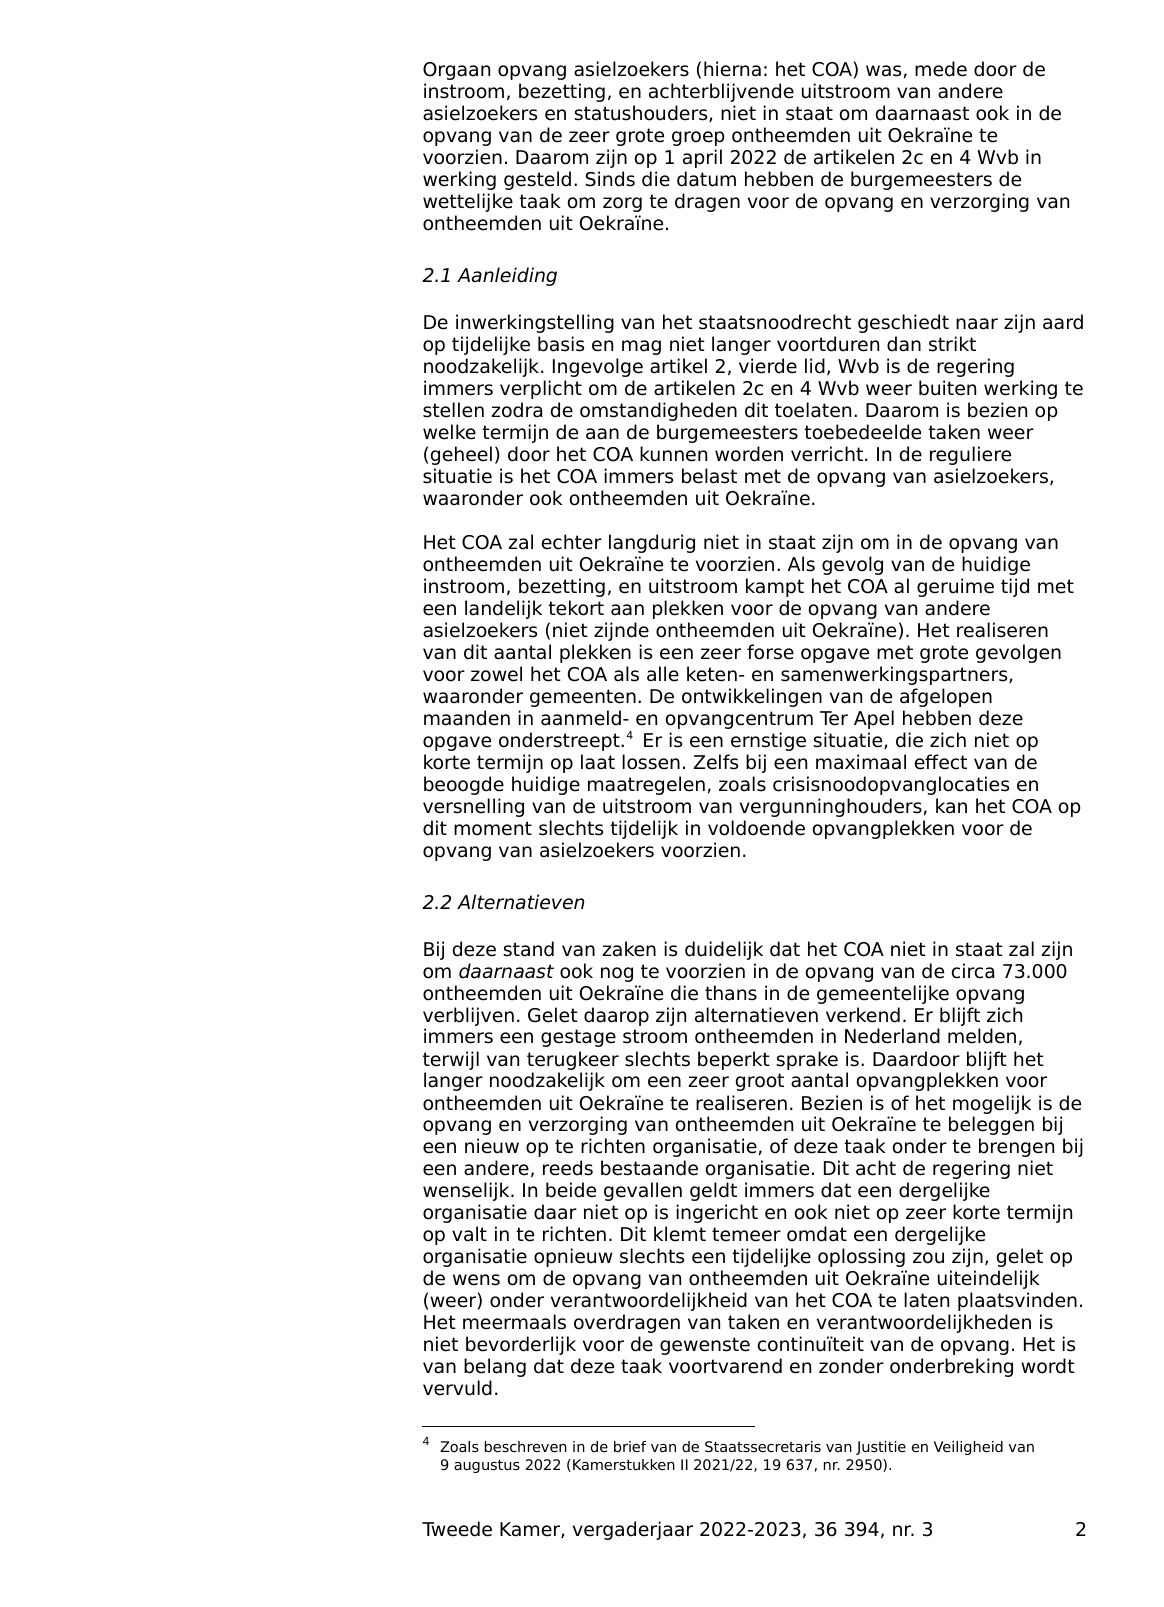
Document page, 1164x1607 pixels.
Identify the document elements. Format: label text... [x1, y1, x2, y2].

text Het COA zal echter langdurig niet in staat zijn om in de opvang van ontheemden uit Oekraïne te voorzien. Als gevolg van de huidige instroom, bezetting, en uitstroom kampt het COA al geruime tijd met een landelijk tekort aan plekken voor de opvang van andere asielzoekers (niet zijnde ontheemden uit Oekraïne). Het realiseren van dit aantal plekken is een zeer forse opgave met grote gevolgen voor zowel het COA als alle keten- en samenwerkingspartners, waaronder gemeenten. De ontwikkelingen van de afgelopen maanden in aanmeld- en opvangcentrum Ter Apel hebben deze opgave onderstreept. Er is een ernstige situatie, die zich niet op korte termijn op laat lossen. Zelfs bij een maximaal effect van de beoogde huidige maatregelen, zoals crisisnoodopvanglocaties en versnelling van de uitstroom van vergunninghouders, kan het COA op dit moment slechts tijdelijk in voldoende opvangplekken voor de opvang van asielzoekers voorzien. [422, 532, 1087, 862]
subtitle 2.1 Aanleiding [422, 265, 1087, 287]
text Zoals beschreven in de brief van de Staatssecretaris van Justitie en Veiligheid van 9 augustus 2022 (Kamerstukken II 2021/22, 19 637, nr. 2950). [422, 1435, 1087, 1474]
subtitle 2.2 Alternatieven [422, 892, 1087, 913]
text Orgaan opvang asielzoekers (hierna: het COA) was, mede door de instroom, bezetting, en achterblijvende uitstroom van andere asielzoekers en statushouders, niet in staat om daarnaast ook in de opvang van de zeer grote groep ontheemden uit Oekraïne te voorzien. Daarom zijn op 1 april 2022 de artikelen 2c en 4 Wvb in werking gesteld. Sinds die datum hebben de burgemeesters de wettelijke taak om zorg te dragen voor de opvang en verzorging van ontheemden uit Oekraïne. [422, 59, 1087, 235]
text De inwerkingstelling van het staatsnoodrecht geschiedt naar zijn aard op tijdelijke basis en mag niet langer voortduren dan strikt noodzakelijk. Ingevolge artikel 2, vierde lid, Wvb is de regering immers verplicht om de artikelen 2c en 4 Wvb weer buiten werking te stellen zodra de omstandigheden dit toelaten. Daarom is bezien op welke termijn de aan de burgemeesters toebedeelde taken weer (geheel) door het COA kunnen worden verricht. In de reguliere situatie is het COA immers belast met de opvang van asielzoekers, waaronder ook ontheemden uit Oekraïne. [422, 312, 1087, 510]
text Bij deze stand van zaken is duidelijk dat het COA niet in staat zal zijn om daarnaast ook nog te voorzien in de opvang van de circa 73.000 ontheemden uit Oekraïne die thans in de gemeentelijke opvang verblijven. Gelet daarop zijn alternatieven verkend. Er blijft zich immers een gestage stroom ontheemden in Nederland melden, terwijl van terugkeer slechts beperkt sprake is. Daardoor blijft het langer noodzakelijk om een zeer groot aantal opvangplekken voor ontheemden uit Oekraïne te realiseren. Bezien is of het mogelijk is de opvang en verzorging van ontheemden uit Oekraïne te beleggen bij een nieuw op te richten organisatie, of deze taak onder te brengen bij een andere, reeds bestaande organisatie. Dit acht de regering niet wenselijk. In beide gevallen geldt immers dat een dergelijke organisatie daar niet op is ingericht en ook niet op zeer korte termijn op valt in te richten. Dit klemt temeer omdat een dergelijke organisatie opnieuw slechts een tijdelijke oplossing zou zijn, gelet op de wens om de opvang van ontheemden uit Oekraïne uiteindelijk (weer) onder verantwoordelijkheid van het COA te laten plaatsvinden. Het meermaals overdragen van taken en verantwoordelijkheden is niet bevorderlijk voor de gewenste continuïteit van de opvang. Het is van belang dat deze taak voortvarend en zonder onderbreking wordt vervuld. [422, 938, 1087, 1400]
